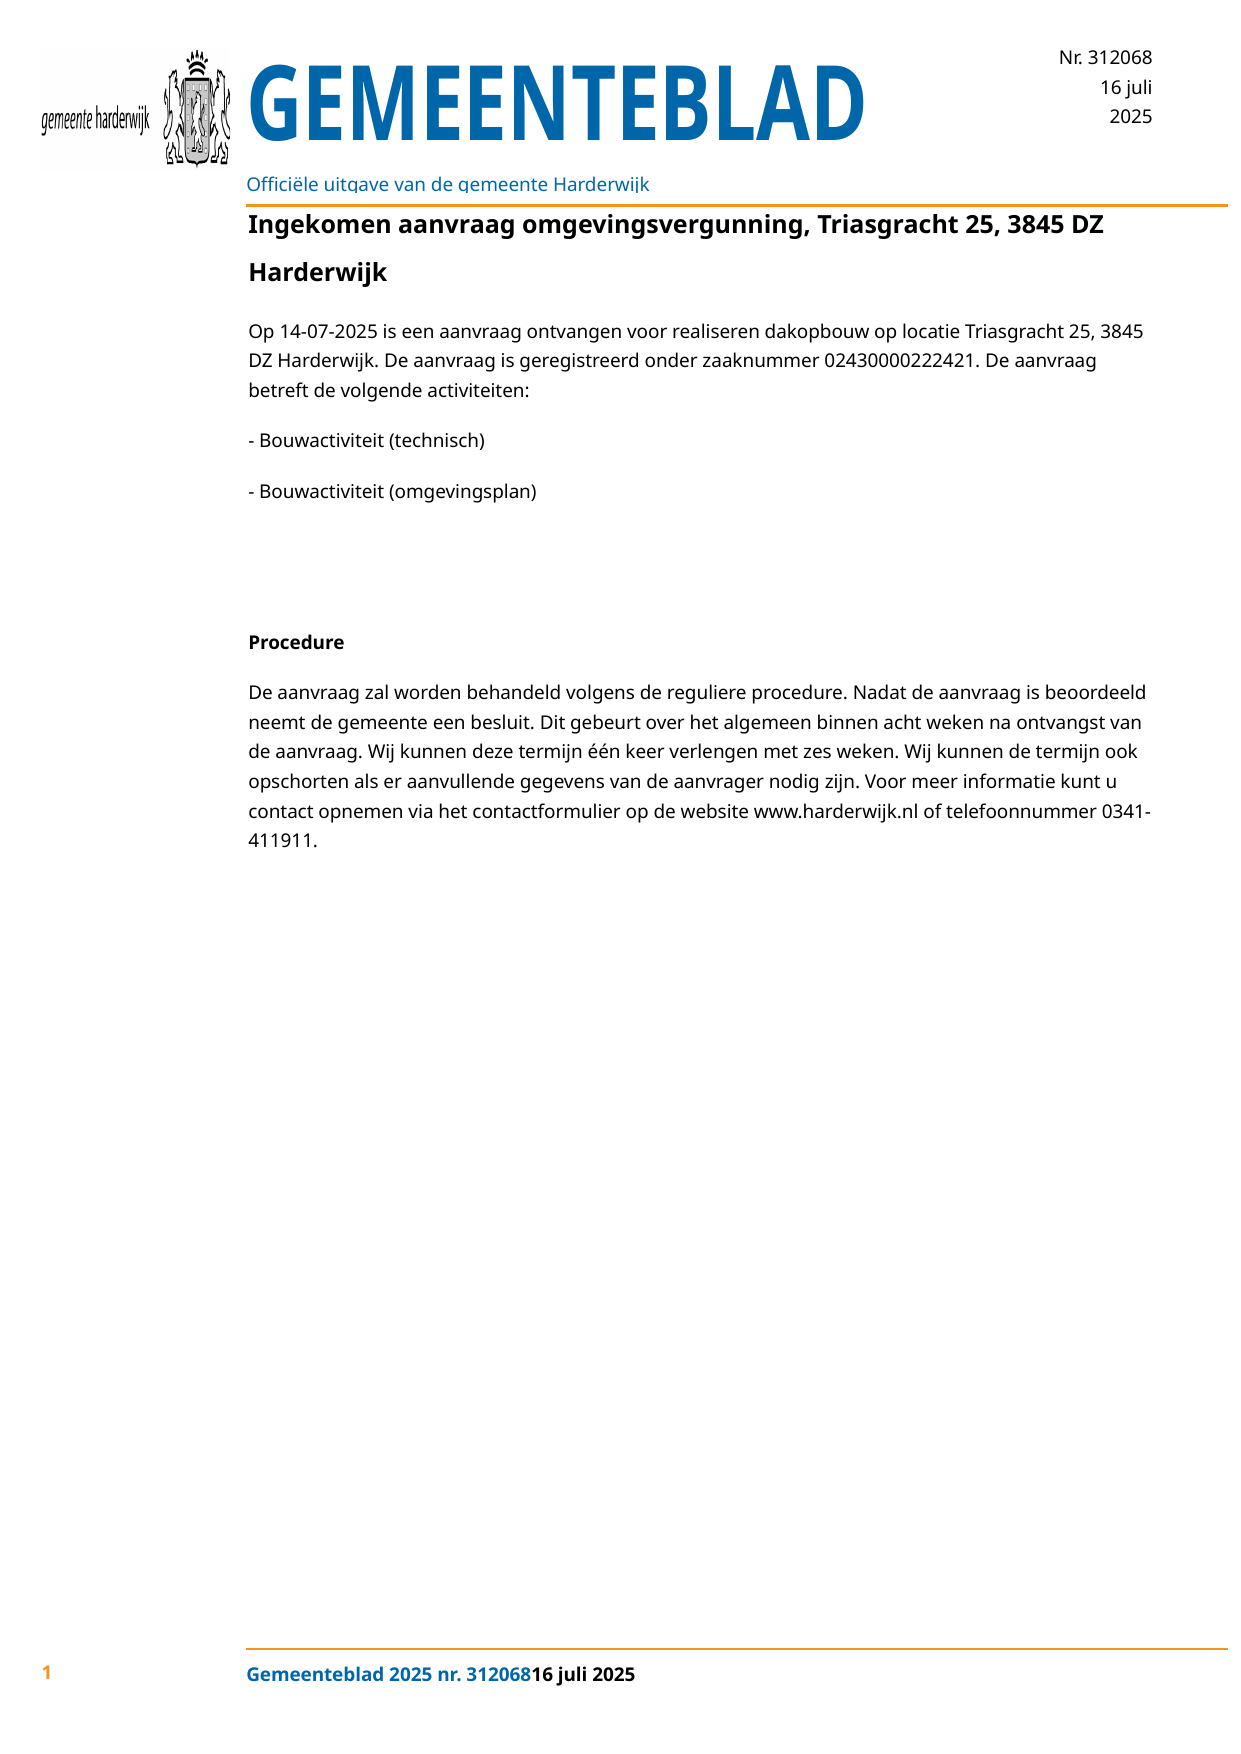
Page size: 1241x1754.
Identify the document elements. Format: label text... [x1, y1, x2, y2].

text Op 14-07-2025 is een aanvraag ontvangen voor realiseren dakopbouw op locatie Triasgracht 25, 3845 DZ Harderwijk. De aanvraag is geregistreerd onder zaaknummer 02430000222421. De aanvraag betreft de volgende activiteiten: [248, 318, 1152, 403]
text - Bouwactiviteit (omgevingsplan) [248, 478, 1152, 504]
text - Bouwactiviteit (technisch) [248, 427, 1152, 453]
text De aanvraag zal worden behandeld volgens de reguliere procedure. Nadat de aanvraag is beoordeeld neemt de gemeente een besluit. Dit gebeurt over het algemeen binnen acht weken na ontvangst van de aanvraag. Wij kunnen deze termijn één keer verlengen met zes weken. Wij kunnen de termijn ook opschorten als er aanvullende gegevens van de aanvrager nodig zijn. Voor meer informatie kunt u contact opnemen via het contactformulier op de website www.harderwijk.nl of telefoonnummer 0341-411911. [248, 679, 1152, 853]
picture [41, 47, 231, 172]
text Ingekomen aanvraag omgevingsvergunning, Triasgracht 25, 3845 DZ Harderwijk [248, 207, 1152, 288]
text Procedure [248, 629, 1152, 655]
